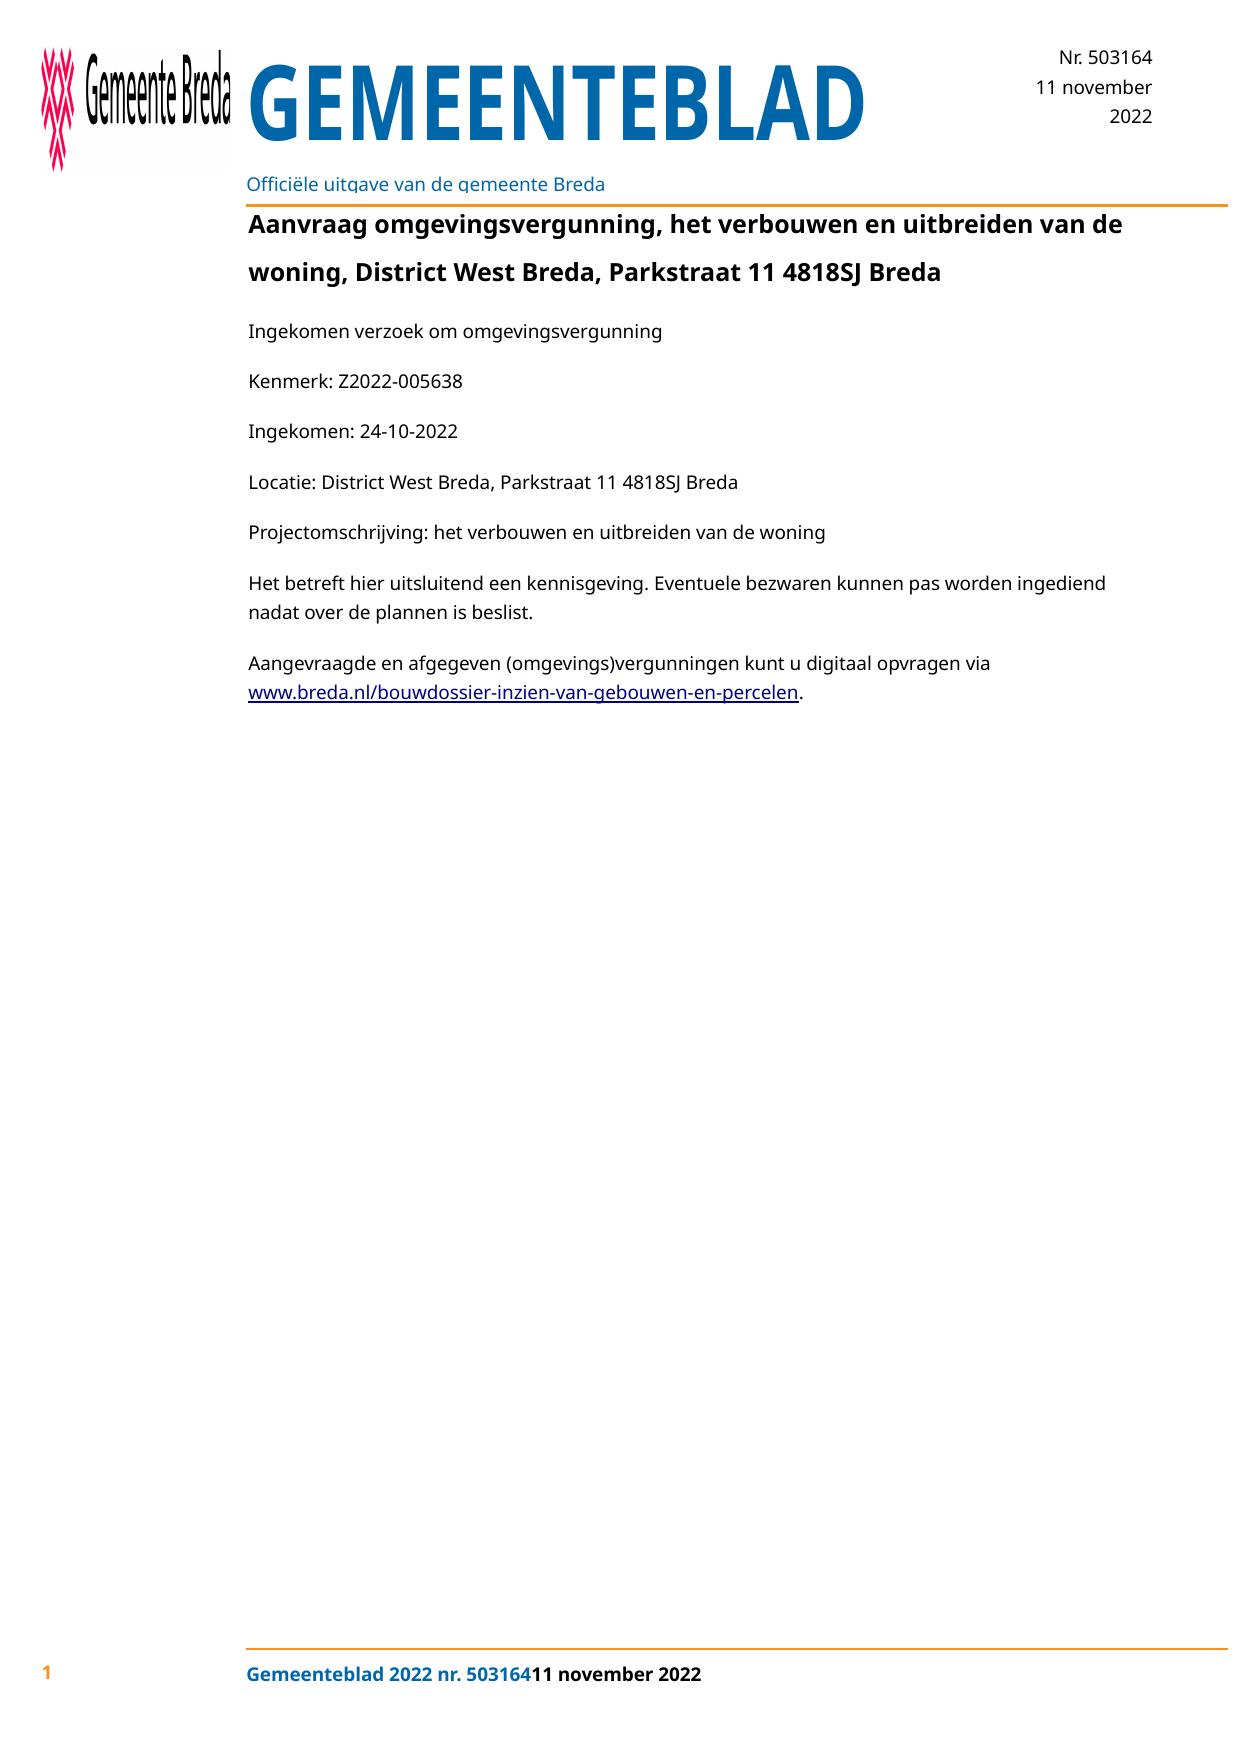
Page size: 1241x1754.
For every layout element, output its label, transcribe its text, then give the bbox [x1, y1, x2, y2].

text Kenmerk: Z2022-005638 [248, 368, 1152, 394]
picture [41, 47, 231, 172]
text Ingekomen verzoek om omgevingsvergunning [248, 318, 1152, 344]
text Het betreft hier uitsluitend een kennisgeving. Eventuele bezwaren kunnen pas worden ingediend nadat over de plannen is beslist. [248, 570, 1152, 625]
text Projectomschrijving: het verbouwen en uitbreiden van de woning [248, 519, 1152, 545]
text Ingekomen: 24-10-2022 [248, 419, 1152, 444]
text Locatie: District West Breda, Parkstraat 11 4818SJ Breda [248, 469, 1152, 495]
text Aanvraag omgevingsvergunning, het verbouwen en uitbreiden van de woning, District West Breda, Parkstraat 11 4818SJ Breda [248, 207, 1152, 288]
text Aangevraagde en afgegeven (omgevings)vergunningen kunt u digitaal opvragen via www.breda.nl/bouwdossier-inzien-van-gebouwen-en-percelen. [248, 650, 1152, 705]
